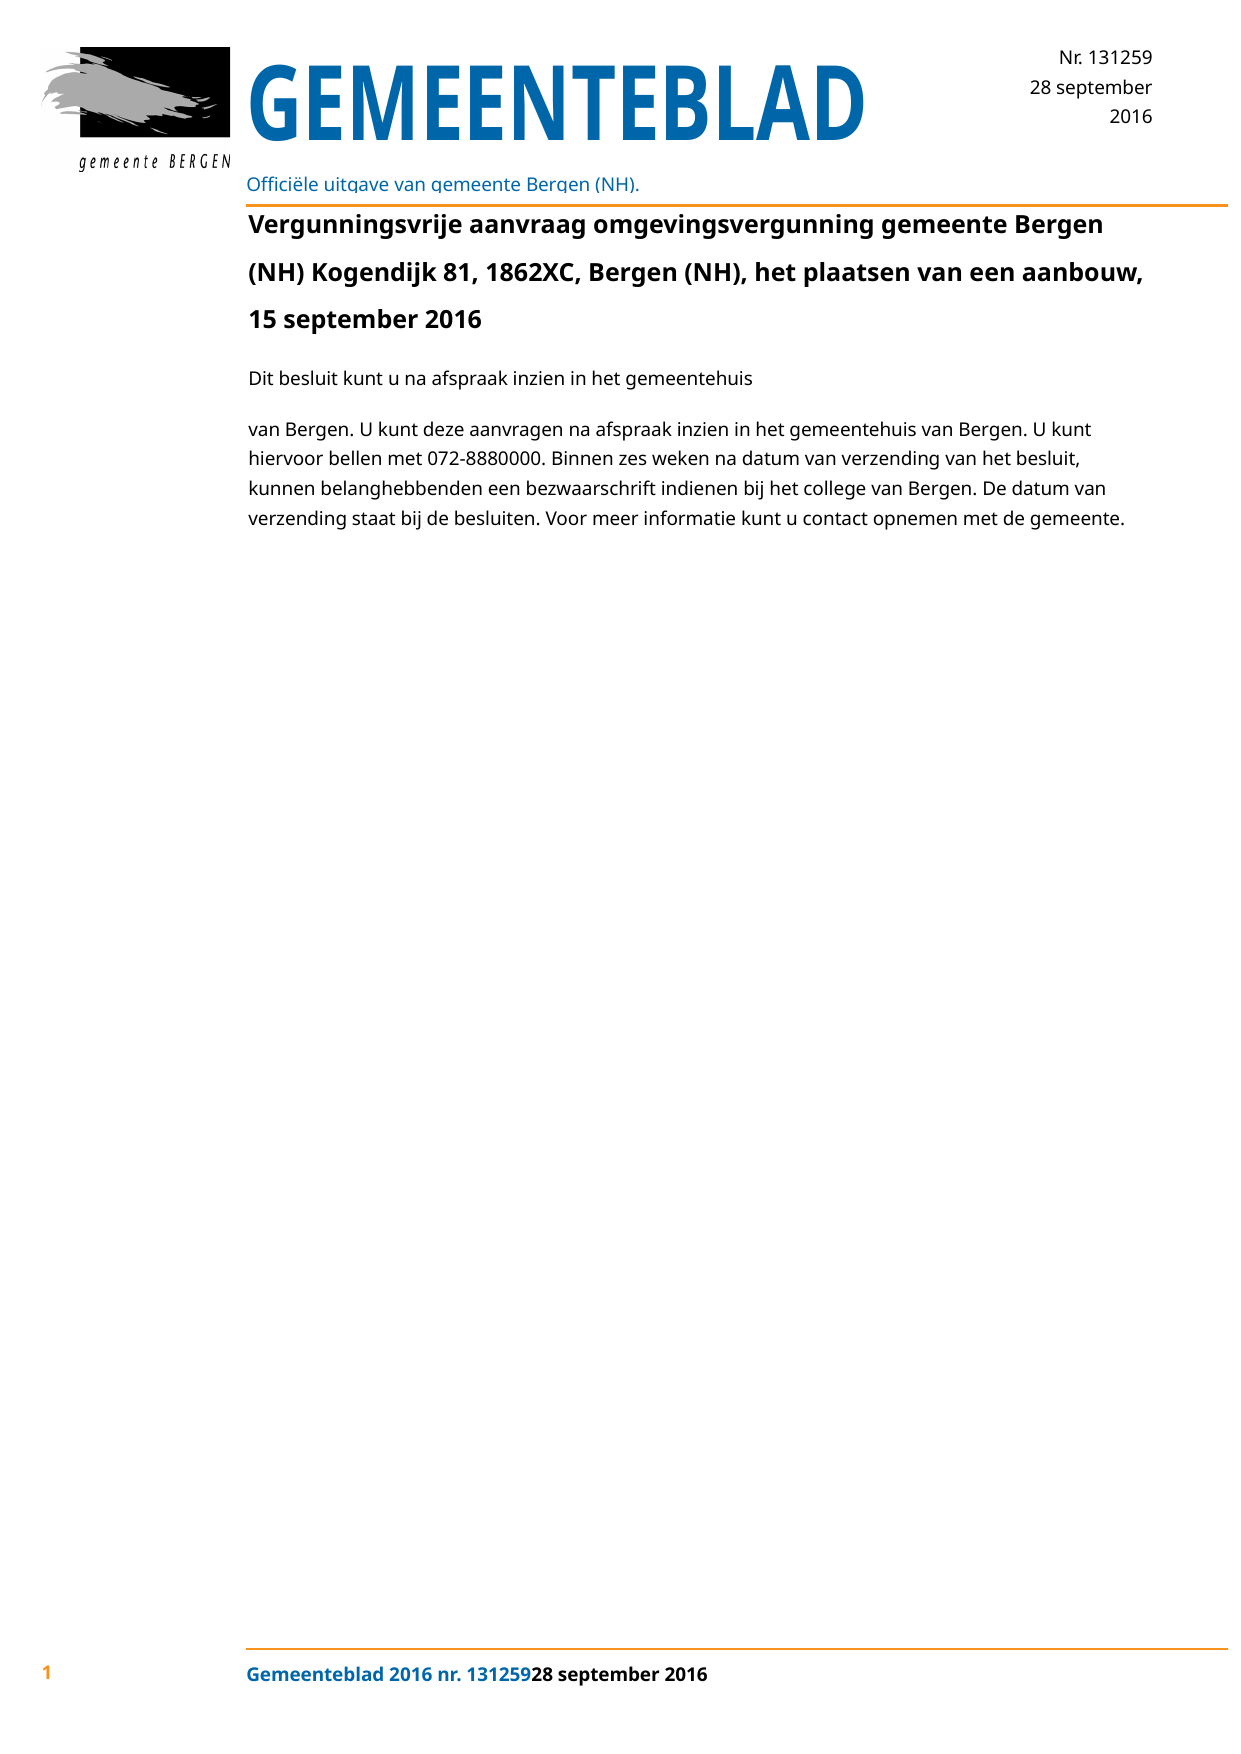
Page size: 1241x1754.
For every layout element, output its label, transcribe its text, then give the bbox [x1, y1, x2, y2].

picture [41, 47, 231, 172]
text Dit besluit kunt u na afspraak inzien in het gemeentehuis [248, 366, 1152, 391]
text van Bergen. U kunt deze aanvragen na afspraak inzien in het gemeentehuis van Bergen. U kunt hiervoor bellen met 072-8880000. Binnen zes weken na datum van verzending van het besluit, kunnen belanghebbenden een bezwaarschrift indienen bij het college van Bergen. De datum van verzending staat bij de besluiten. Voor meer informatie kunt u contact opnemen met de gemeente. [248, 416, 1152, 530]
text Vergunningsvrije aanvraag omgevingsvergunning gemeente Bergen (NH) Kogendijk 81, 1862XC, Bergen (NH), het plaatsen van een aanbouw, 15 september 2016 [248, 207, 1152, 336]
